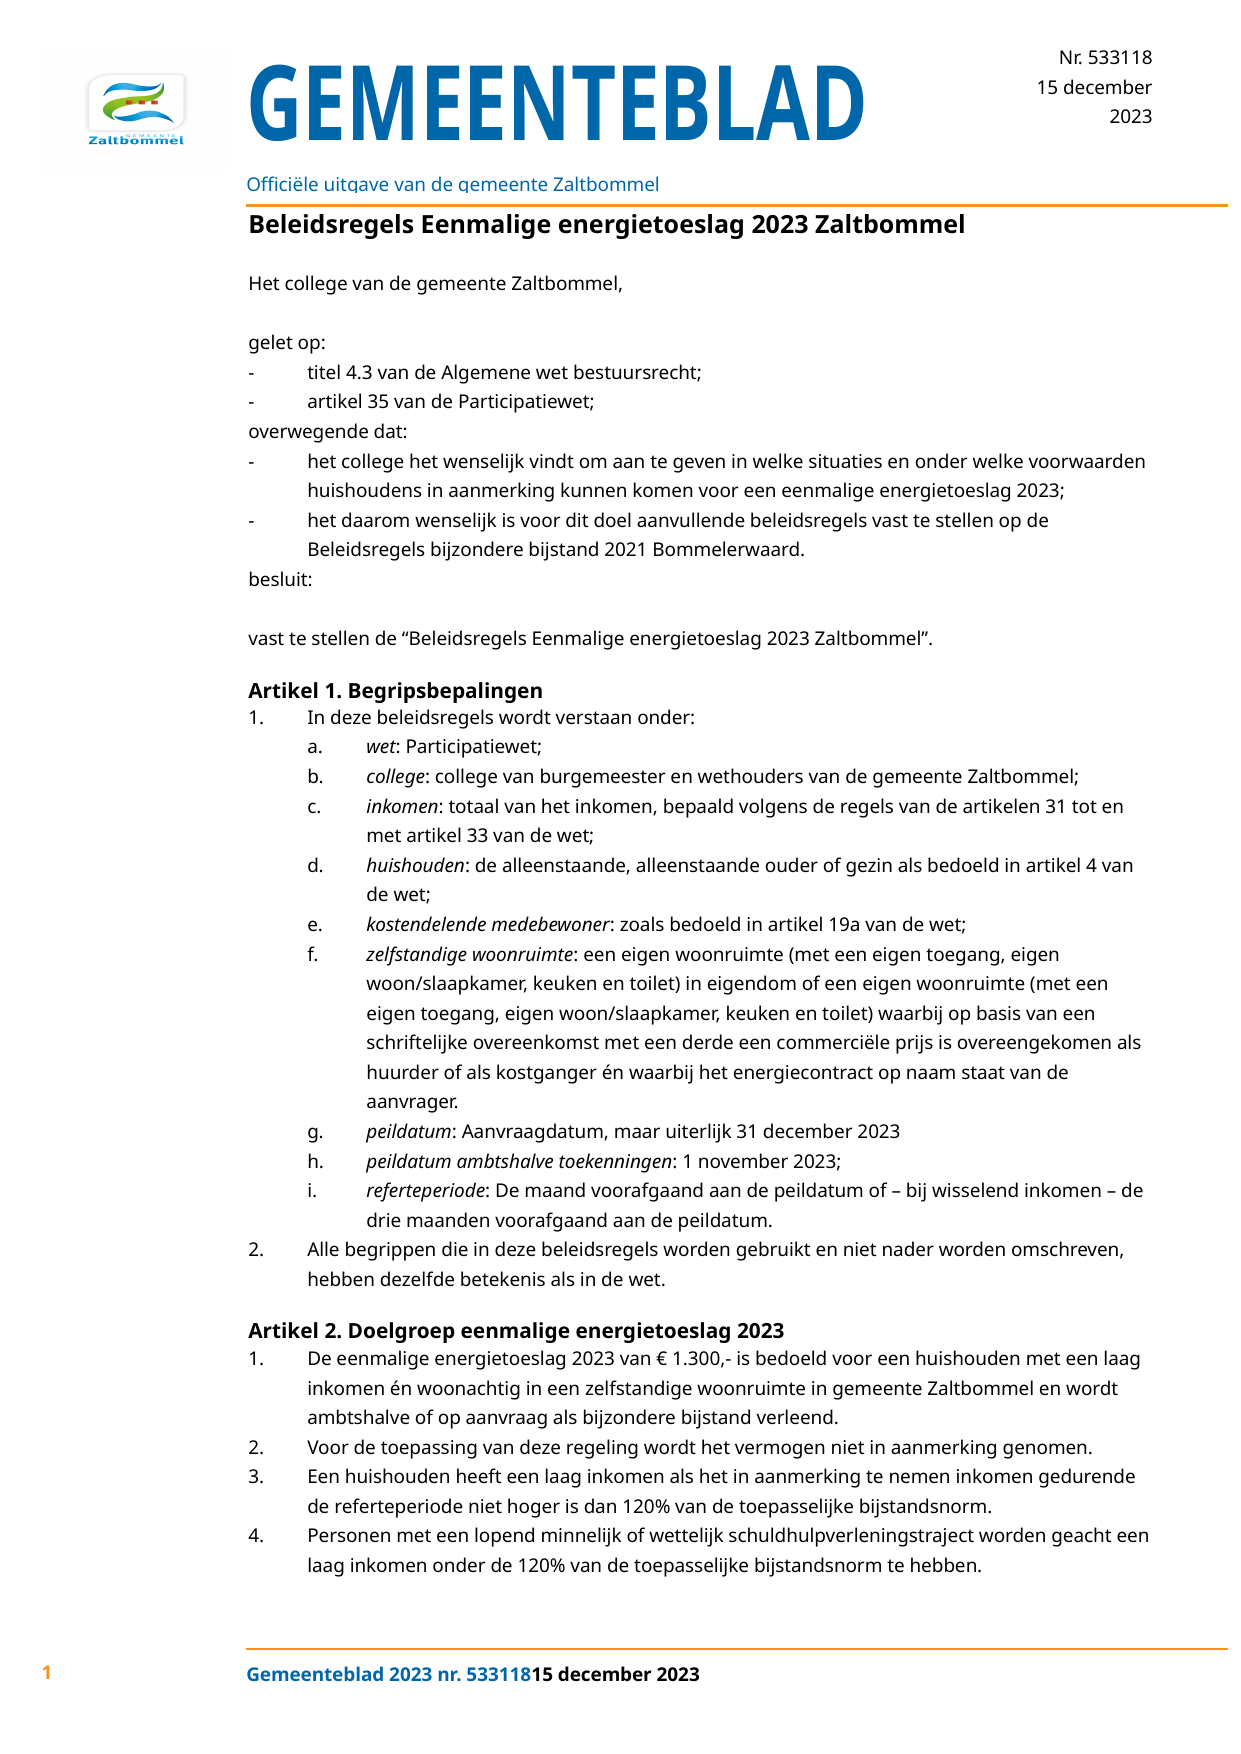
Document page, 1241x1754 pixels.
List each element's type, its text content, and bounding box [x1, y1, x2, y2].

list college: college van burgemeester en wethouders van de gemeente Zaltbommel; [307, 763, 1152, 789]
list het college het wenselijk vindt om aan te geven in welke situaties en onder welke voorwaarden huishoudens in aanmerking kunnen komen voor een eenmalige energietoeslag 2023; [248, 448, 1152, 503]
list peildatum ambtshalve toekenningen: 1 november 2023; [307, 1148, 1152, 1174]
text overwegende dat: [248, 418, 1152, 444]
list Voor de toepassing van deze regeling wordt het vermogen niet in aanmerking genomen. [248, 1434, 1152, 1459]
list artikel 35 van de Participatiewet; [248, 389, 1152, 414]
list In deze beleidsregels wordt verstaan onder: [248, 704, 1152, 730]
list Een huishouden heeft een laag inkomen als het in aanmerking te nemen inkomen gedurende de referteperiode niet hoger is dan 120% van de toepasselijke bijstandsnorm. [248, 1463, 1152, 1519]
list Alle begrippen die in deze beleidsregels worden gebruikt en niet nader worden omschreven, hebben dezelfde betekenis als in de wet. [248, 1237, 1152, 1292]
list kostendelende medebewoner: zoals bedoeld in artikel 19a van de wet; [307, 911, 1152, 937]
text vast te stellen de “Beleidsregels Eenmalige energietoeslag 2023 Zaltbommel”. [248, 625, 1152, 651]
list Personen met een lopend minnelijk of wettelijk schuldhulpverleningstraject worden geacht een laag inkomen onder de 120% van de toepasselijke bijstandsnorm te hebben. [248, 1523, 1152, 1578]
text Het college van de gemeente Zaltbommel, [248, 270, 1152, 296]
list wet: Participatiewet; [307, 734, 1152, 759]
list inkomen: totaal van het inkomen, bepaald volgens de regels van de artikelen 31 tot en met artikel 33 van de wet; [307, 793, 1152, 848]
list referteperiode: De maand voorafgaand aan de peildatum of – bij wisselend inkomen – de drie maanden voorafgaand aan de peildatum. [307, 1177, 1152, 1233]
picture [41, 47, 231, 172]
text gelet op: [248, 329, 1152, 355]
text Beleidsregels Eenmalige energietoeslag 2023 Zaltbommel [248, 207, 1152, 241]
list zelfstandige woonruimte: een eigen woonruimte (met een eigen toegang, eigen woon/slaapkamer, keuken en toilet) in eigendom of een eigen woonruimte (met een eigen toegang, eigen woon/slaapkamer, keuken en toilet) waarbij op basis van een schriftelijke overeenkomst met een derde een commerciële prijs is overeengekomen als huurder of als kostganger én waarbij het energiecontract op naam staat van de aanvrager. [307, 941, 1152, 1114]
list De eenmalige energietoeslag 2023 van € 1.300,- is bedoeld voor een huishouden met een laag inkomen én woonachtig in een zelfstandige woonruimte in gemeente Zaltbommel en wordt ambtshalve of op aanvraag als bijzondere bijstand verleend. [248, 1345, 1152, 1430]
list het daarom wenselijk is voor dit doel aanvullende beleidsregels vast te stellen op de Beleidsregels bijzondere bijstand 2021 Bommelerwaard. [248, 507, 1152, 562]
text besluit: [248, 566, 1152, 592]
list huishouden: de alleenstaande, alleenstaande ouder of gezin als bedoeld in artikel 4 van de wet; [307, 852, 1152, 907]
list titel 4.3 van de Algemene wet bestuursrecht; [248, 359, 1152, 385]
text Artikel 1. Begripsbepalingen [248, 676, 1152, 704]
text Artikel 2. Doelgroep eenmalige energietoeslag 2023 [248, 1317, 1152, 1345]
list peildatum: Aanvraagdatum, maar uiterlijk 31 december 2023 [307, 1118, 1152, 1144]
